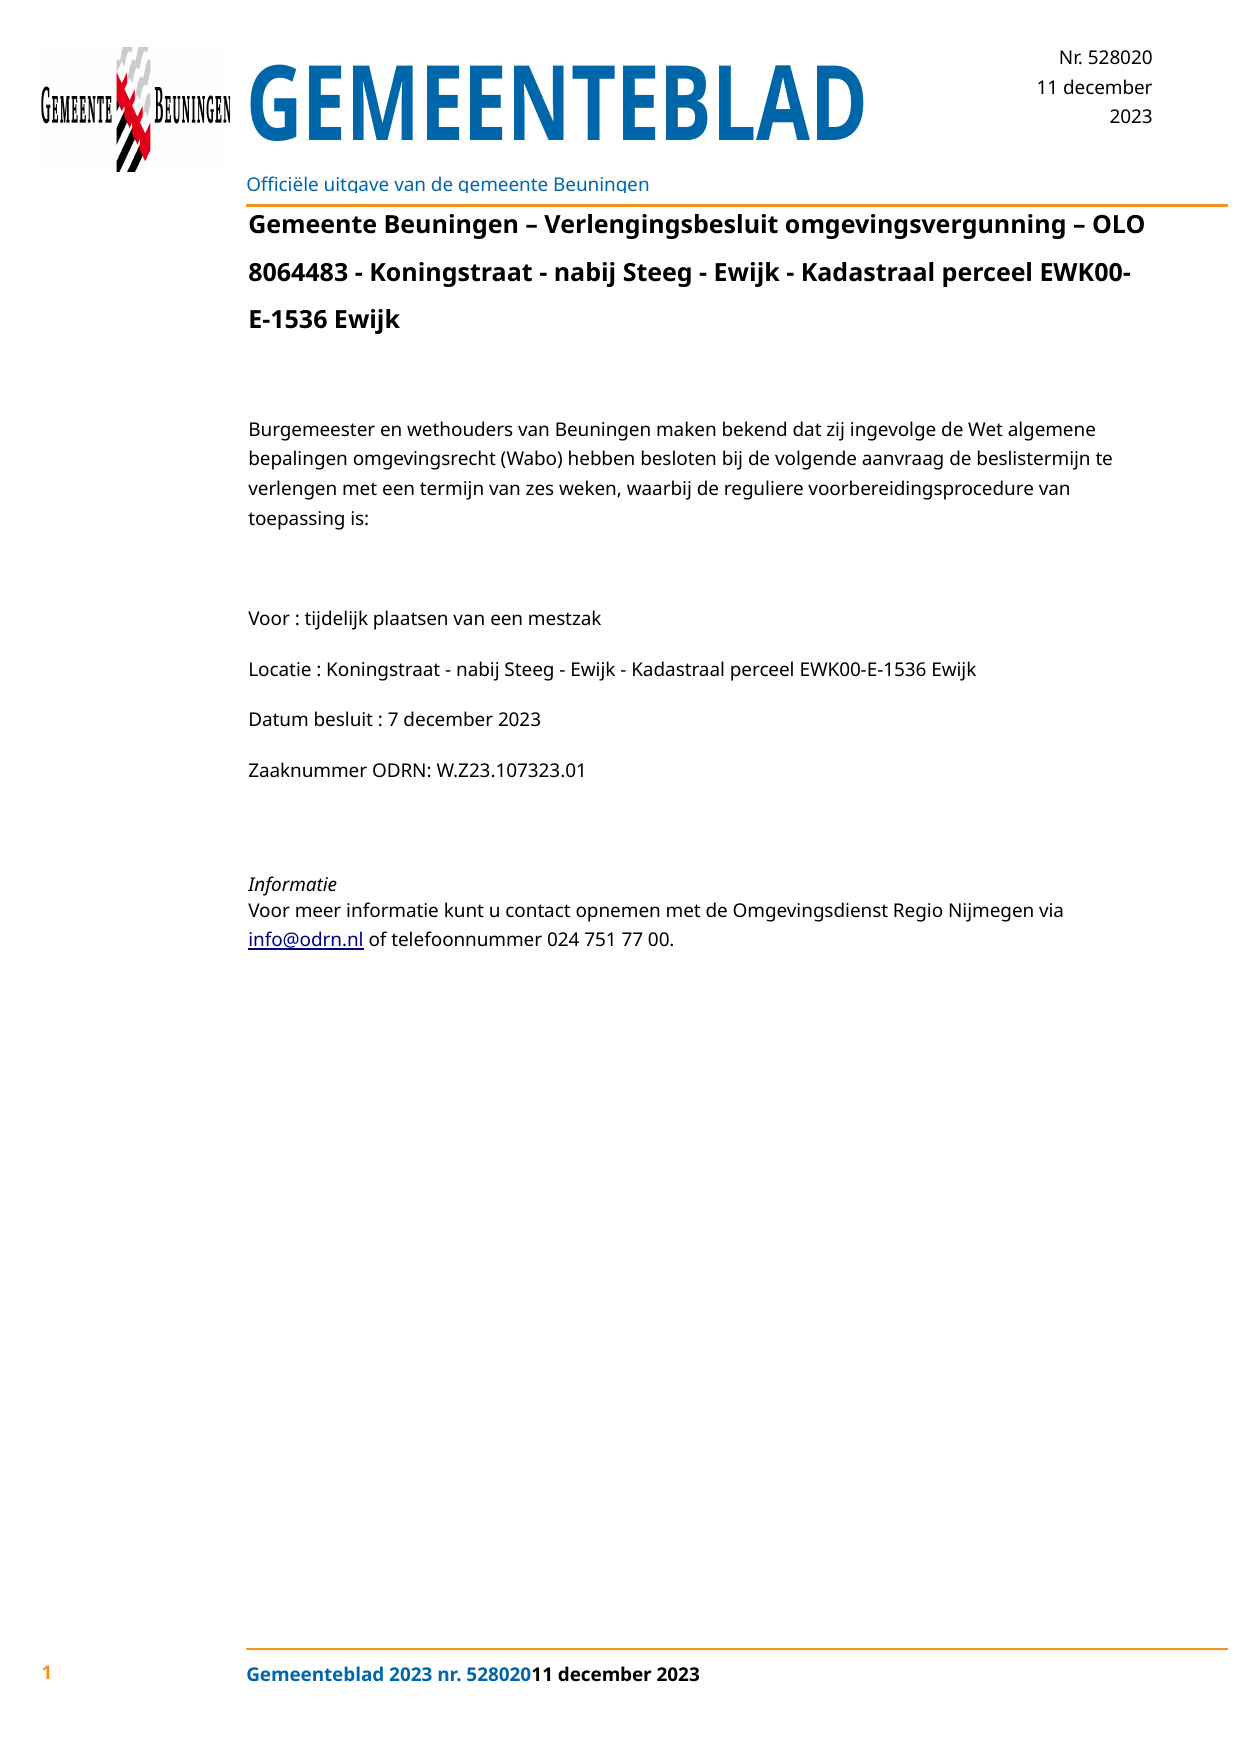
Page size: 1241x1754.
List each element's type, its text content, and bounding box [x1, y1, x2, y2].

text Gemeente Beuningen – Verlengingsbesluit omgevingsvergunning – OLO 8064483 - Koningstraat - nabij Steeg - Ewijk - Kadastraal perceel EWK00-E-1536 Ewijk [248, 207, 1152, 336]
text Datum besluit : 7 december 2023 [248, 706, 1152, 732]
text Informatie [248, 871, 1152, 897]
text Burgemeester en wethouders van Beuningen maken bekend dat zij ingevolge de Wet algemene bepalingen omgevingsrecht (Wabo) hebben besloten bij de volgende aanvraag de beslistermijn te verlengen met een termijn van zes weken, waarbij de reguliere voorbereidingsprocedure van toepassing is: [248, 416, 1152, 530]
text Locatie : Koningstraat - nabij Steeg - Ewijk - Kadastraal perceel EWK00-E-1536 Ewijk [248, 656, 1152, 682]
text Voor : tijdelijk plaatsen van een mestzak [248, 606, 1152, 631]
text Voor meer informatie kunt u contact opnemen met de Omgevingsdienst Regio Nijmegen via info@odrn.nl of telefoonnummer 024 751 77 00. [248, 897, 1152, 952]
picture [41, 47, 231, 172]
text Zaaknummer ODRN: W.Z23.107323.01 [248, 757, 1152, 782]
